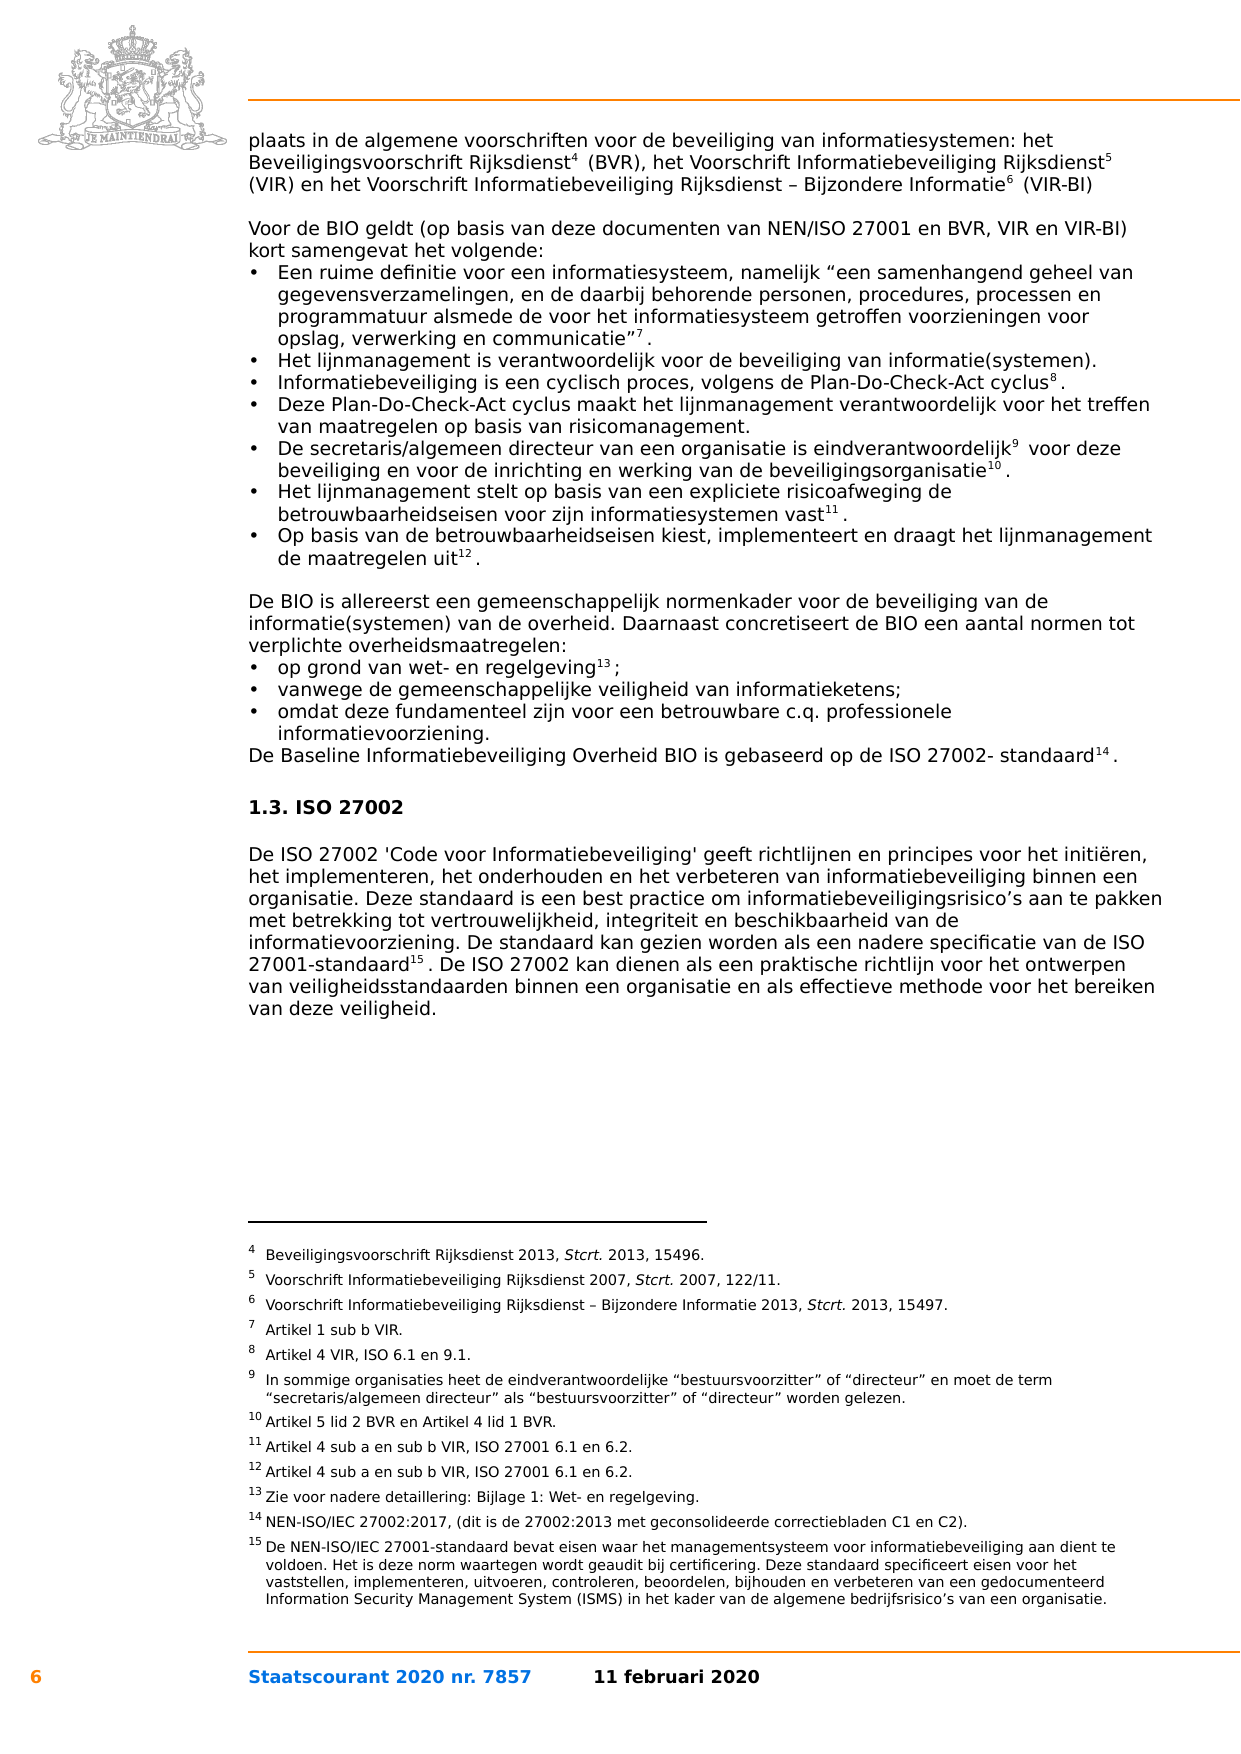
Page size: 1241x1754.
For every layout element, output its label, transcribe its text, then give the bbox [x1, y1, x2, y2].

text • Op basis van de betrouwbaarheidseisen kiest, implementeert en draagt het lijnmanagement de maatregelen uit. [248, 525, 1163, 569]
picture [38, 25, 227, 150]
text De BIO is allereerst een gemeenschappelijk normenkader voor de beveiliging van de informatie(systemen) van de overheid. Daarnaast concretiseert de BIO een aantal normen tot verplichte overheidsmaatregelen: [248, 591, 1163, 657]
text • Het lijnmanagement is verantwoordelijk voor de beveiliging van informatie(systemen). [248, 349, 1163, 372]
text De Baseline Informatiebeveiliging Overheid BIO is gebaseerd op de ISO 27002- standaard. [248, 745, 1163, 767]
text Artikel 4 VIR, ISO 6.1 en 9.1. [248, 1343, 1163, 1365]
text • vanwege de gemeenschappelijke veiligheid van informatieketens; [248, 679, 1163, 701]
text Voorschrift Informatiebeveiliging Rijksdienst 2007, Stcrt. 2007, 122/11. [248, 1268, 1163, 1290]
text Artikel 5 lid 2 BVR en Artikel 4 lid 1 BVR. [248, 1410, 1163, 1432]
text Artikel 4 sub a en sub b VIR, ISO 27001 6.1 en 6.2. [248, 1435, 1163, 1457]
text De NEN-ISO/IEC 27001-standaard bevat eisen waar het managementsysteem voor informatiebeveiliging aan dient te voldoen. Het is deze norm waartegen wordt geaudit bij certificering. Deze standaard specificeert eisen voor het vaststellen, implementeren, uitvoeren, controleren, beoordelen, bijhouden en verbeteren van een gedocumenteerd Information Security Management System (ISMS) in het kader van de algemene bedrijfsrisico’s van een organisatie. [248, 1535, 1163, 1608]
text • De secretaris/algemeen directeur van een organisatie is eindverantwoordelijk voor deze beveiliging en voor de inrichting en werking van de beveiligingsorganisatie. [248, 437, 1163, 481]
text In sommige organisaties heet de eindverantwoordelijke “bestuursvoorzitter” of “directeur” en moet de term “secretaris/algemeen directeur” als “bestuursvoorzitter” of “directeur” worden gelezen. [248, 1368, 1163, 1407]
text • omdat deze fundamenteel zijn voor een betrouwbare c.q. professionele informatievoorziening. [248, 701, 1163, 745]
text Beveiligingsvoorschrift Rijksdienst 2013, Stcrt. 2013, 15496. [248, 1243, 1163, 1265]
text Voor de BIO geldt (op basis van deze documenten van NEN/ISO 27001 en BVR, VIR en VIR-BI) kort samengevat het volgende: [248, 218, 1163, 262]
text Voorschrift Informatiebeveiliging Rijksdienst – Bijzondere Informatie 2013, Stcrt. 2013, 15497. [248, 1293, 1163, 1315]
text De ISO 27002 'Code voor Informatiebeveiliging' geeft richtlijnen en principes voor het initiëren, het implementeren, het onderhouden en het verbeteren van informatiebeveiliging binnen een organisatie. Deze standaard is een best practice om informatiebeveiligingsrisico’s aan te pakken met betrekking tot vertrouwelijkheid, integriteit en beschikbaarheid van de informatievoorziening. De standaard kan gezien worden als een nadere specificatie van de ISO 27001-standaard. De ISO 27002 kan dienen als een praktische richtlijn voor het ontwerpen van veiligheidsstandaarden binnen een organisatie en als effectieve methode voor het bereiken van deze veiligheid. [248, 844, 1163, 1020]
text Artikel 4 sub a en sub b VIR, ISO 27001 6.1 en 6.2. [248, 1460, 1163, 1482]
text plaats in de algemene voorschriften voor de beveiliging van informatiesystemen: het Beveiligingsvoorschrift Rijksdienst (BVR), het Voorschrift Informatiebeveiliging Rijksdienst (VIR) en het Voorschrift Informatiebeveiliging Rijksdienst – Bijzondere Informatie (VIR-BI) [248, 130, 1163, 196]
text • Informatiebeveiliging is een cyclisch proces, volgens de Plan-Do-Check-Act cyclus. [248, 372, 1163, 393]
subtitle 1.3. ISO 27002 [248, 797, 1163, 819]
text • Een ruime definitie voor een informatiesysteem, namelijk “een samenhangend geheel van gegevensverzamelingen, en de daarbij behorende personen, procedures, processen en programmatuur alsmede de voor het informatiesysteem getroffen voorzieningen voor opslag, verwerking en communicatie”. [248, 262, 1163, 349]
text • Het lijnmanagement stelt op basis van een expliciete risicoafweging de betrouwbaarheidseisen voor zijn informatiesystemen vast. [248, 481, 1163, 525]
text NEN-ISO/IEC 27002:2017, (dit is de 27002:2013 met geconsolideerde correctiebladen C1 en C2). [248, 1510, 1163, 1532]
text Artikel 1 sub b VIR. [248, 1318, 1163, 1340]
text • Deze Plan-Do-Check-Act cyclus maakt het lijnmanagement verantwoordelijk voor het treffen van maatregelen op basis van risicomanagement. [248, 393, 1163, 437]
text Zie voor nadere detaillering: Bijlage 1: Wet- en regelgeving. [248, 1485, 1163, 1507]
text • op grond van wet- en regelgeving; [248, 657, 1163, 679]
